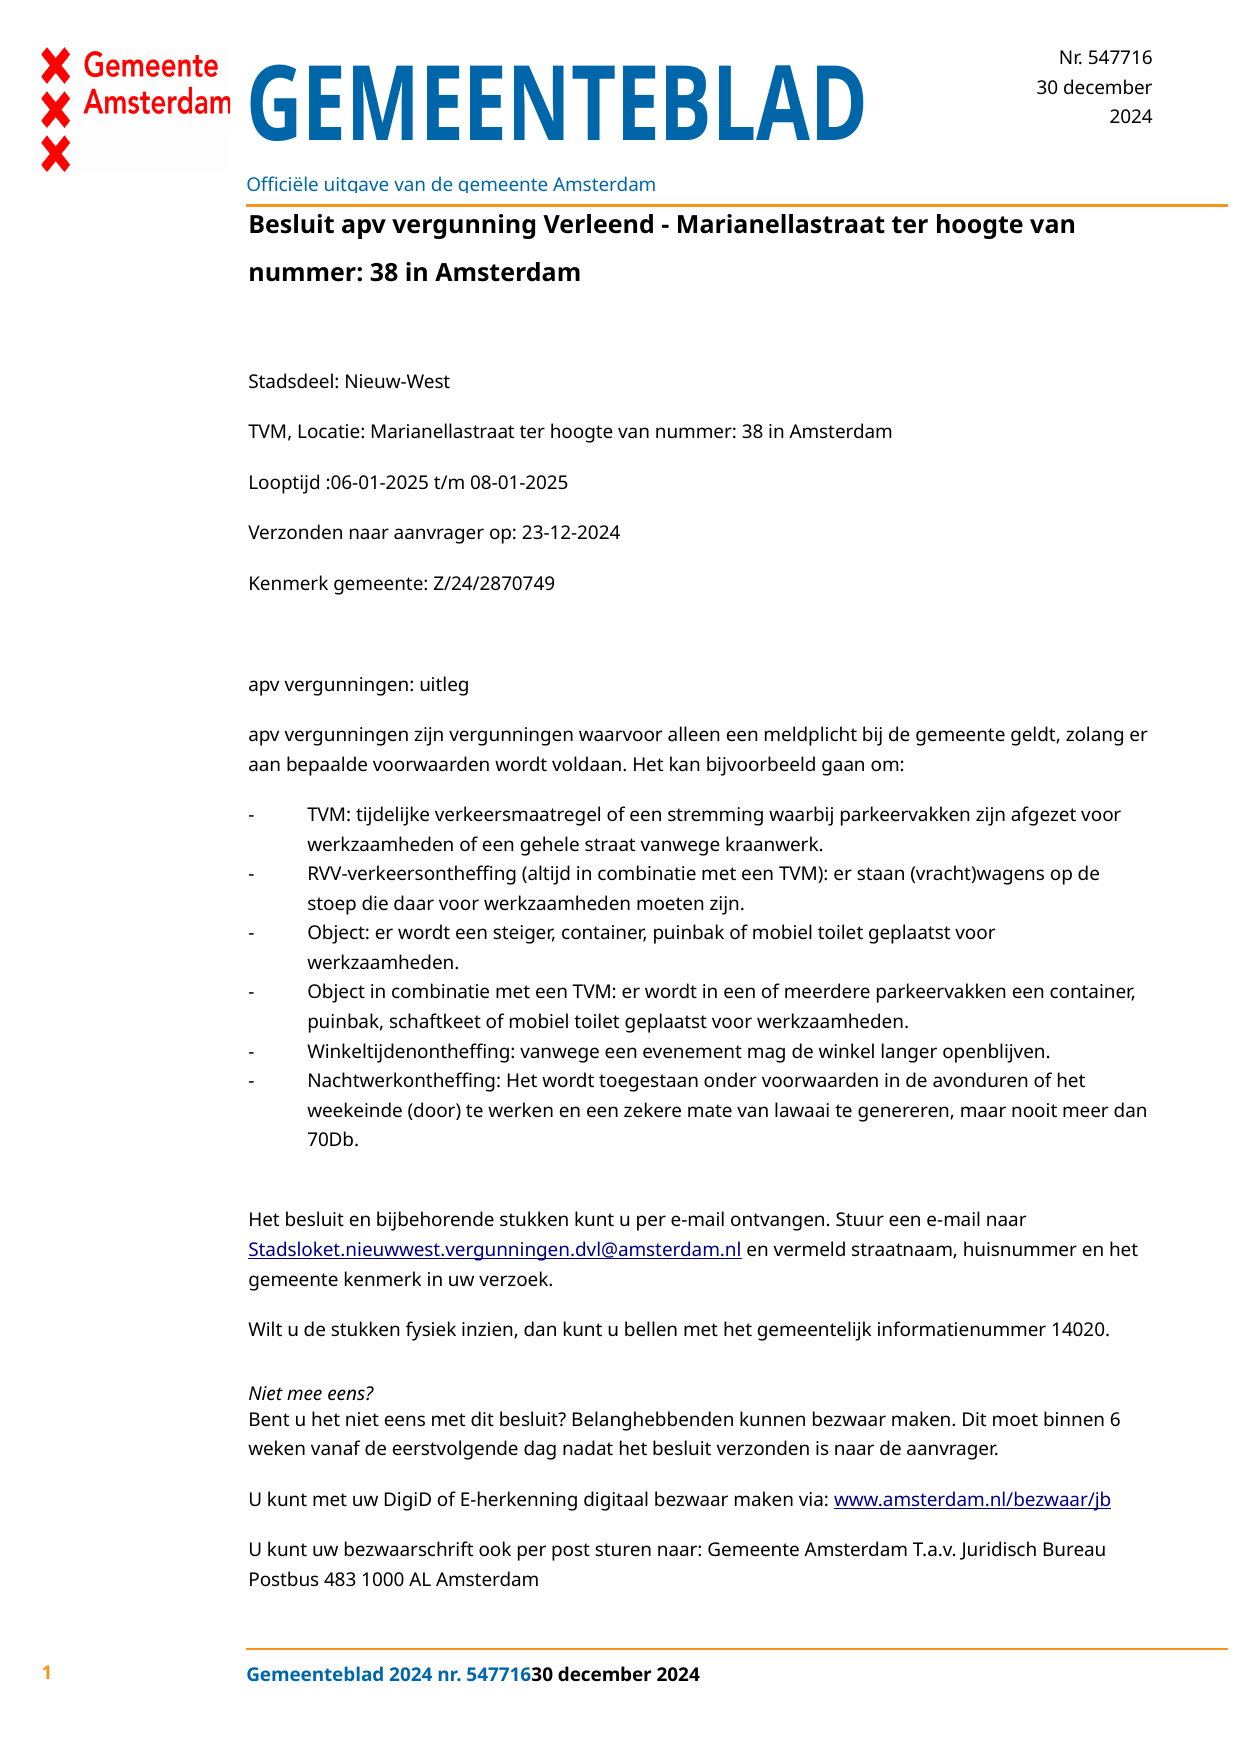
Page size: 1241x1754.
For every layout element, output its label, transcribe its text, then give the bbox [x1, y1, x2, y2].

list Winkeltijdenontheffing: vanwege een evenement mag de winkel langer openblijven. [248, 1038, 1152, 1064]
list TVM: tijdelijke verkeersmaatregel of een stremming waarbij parkeervakken zijn afgezet voor werkzaamheden of een gehele straat vanwege kraanwerk. [248, 801, 1152, 857]
text TVM, Locatie: Marianellastraat ter hoogte van nummer: 38 in Amsterdam [248, 419, 1152, 444]
text Looptijd :06-01-2025 t/m 08-01-2025 [248, 469, 1152, 495]
list RVV-verkeersontheffing (altijd in combinatie met een TVM): er staan (vracht)wagens op de stoep die daar voor werkzaamheden moeten zijn. [248, 860, 1152, 916]
text Niet mee eens? [248, 1380, 1152, 1406]
text apv vergunningen zijn vergunningen waarvoor alleen een meldplicht bij de gemeente geldt, zolang er aan bepaalde voorwaarden wordt voldaan. Het kan bijvoorbeeld gaan om: [248, 721, 1152, 777]
text Wilt u de stukken fysiek inzien, dan kunt u bellen met het gemeentelijk informatienummer 14020. [248, 1316, 1152, 1342]
text U kunt met uw DigiD of E-herkenning digitaal bezwaar maken via: www.amsterdam.nl/bezwaar/jb [248, 1486, 1152, 1512]
list Object: er wordt een steiger, container, puinbak of mobiel toilet geplaatst voor werkzaamheden. [248, 919, 1152, 975]
text apv vergunningen: uitleg [248, 671, 1152, 697]
picture [41, 47, 231, 172]
text Bent u het niet eens met dit besluit? Belanghebbenden kunnen bezwaar maken. Dit moet binnen 6 weken vanaf de eerstvolgende dag nadat het besluit verzonden is naar de aanvrager. [248, 1406, 1152, 1461]
text Stadsdeel: Nieuw-West [248, 368, 1152, 394]
text U kunt uw bezwaarschrift ook per post sturen naar: Gemeente Amsterdam T.a.v. Juridisch Bureau Postbus 483 1000 AL Amsterdam [248, 1536, 1152, 1592]
list Nachtwerkontheffing: Het wordt toegestaan onder voorwaarden in de avonduren of het weekeinde (door) te werken en een zekere mate van lawaai te genereren, maar nooit meer dan 70Db. [248, 1067, 1152, 1152]
text Het besluit en bijbehorende stukken kunt u per e-mail ontvangen. Stuur een e-mail naar Stadsloket.nieuwwest.vergunningen.dvl@amsterdam.nl en vermeld straatnaam, huisnummer en het gemeente kenmerk in uw verzoek. [248, 1207, 1152, 1292]
text Verzonden naar aanvrager op: 23-12-2024 [248, 519, 1152, 545]
list Object in combinatie met een TVM: er wordt in een of meerdere parkeervakken een container, puinbak, schaftkeet of mobiel toilet geplaatst voor werkzaamheden. [248, 979, 1152, 1034]
text Kenmerk gemeente: Z/24/2870749 [248, 570, 1152, 596]
text Besluit apv vergunning Verleend - Marianellastraat ter hoogte van nummer: 38 in Amsterdam [248, 207, 1152, 288]
